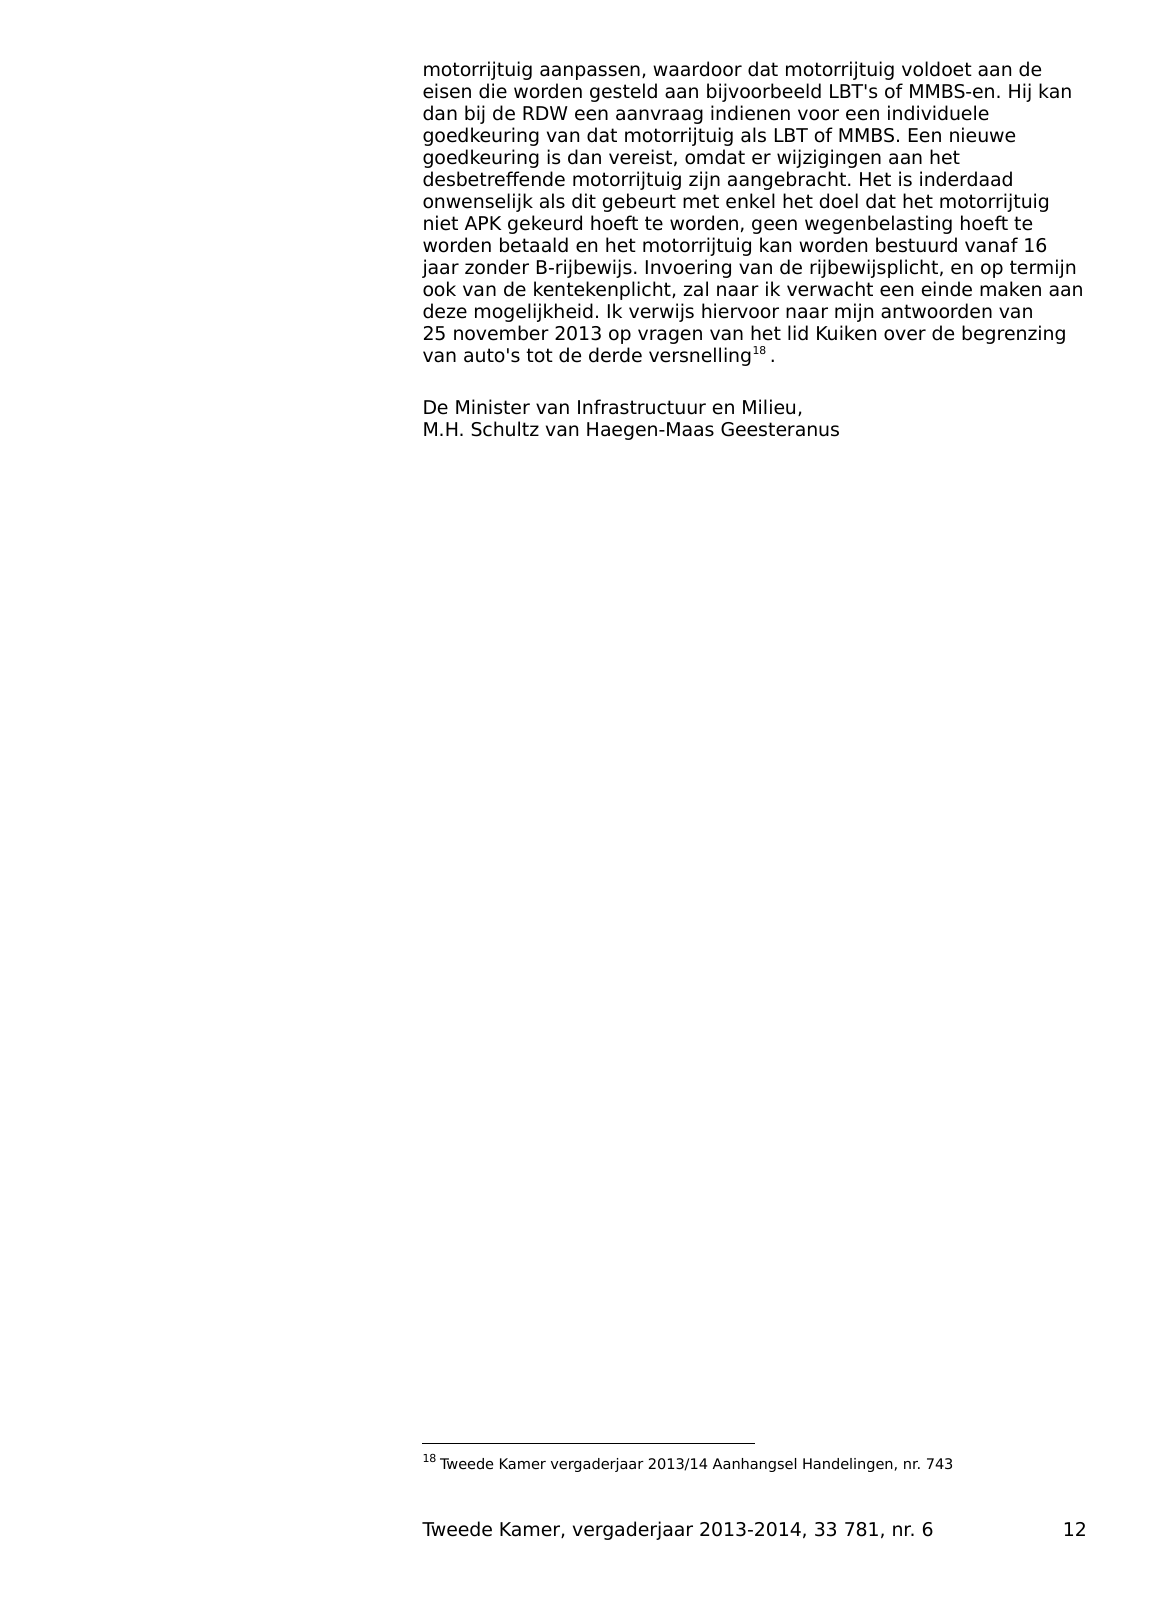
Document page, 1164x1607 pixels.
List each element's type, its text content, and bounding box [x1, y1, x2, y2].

text Tweede Kamer vergaderjaar 2013/14 Aanhangsel Handelingen, nr. 743 [422, 1452, 1087, 1474]
text De Minister van Infrastructuur en Milieu, M.H. Schultz van Haegen-Maas Geesteranus [422, 397, 1087, 441]
text motorrijtuig aanpassen, waardoor dat motorrijtuig voldoet aan de eisen die worden gesteld aan bijvoorbeeld LBT's of MMBS-en. Hij kan dan bij de RDW een aanvraag indienen voor een individuele goedkeuring van dat motorrijtuig als LBT of MMBS. Een nieuwe goedkeuring is dan vereist, omdat er wijzigingen aan het desbetreffende motorrijtuig zijn aangebracht. Het is inderdaad onwenselijk als dit gebeurt met enkel het doel dat het motorrijtuig niet APK gekeurd hoeft te worden, geen wegenbelasting hoeft te worden betaald en het motorrijtuig kan worden bestuurd vanaf 16 jaar zonder B-rijbewijs. Invoering van de rijbewijsplicht, en op termijn ook van de kentekenplicht, zal naar ik verwacht een einde maken aan deze mogelijkheid. Ik verwijs hiervoor naar mijn antwoorden van 25 november 2013 op vragen van het lid Kuiken over de begrenzing van auto's tot de derde versnelling. [422, 59, 1087, 367]
